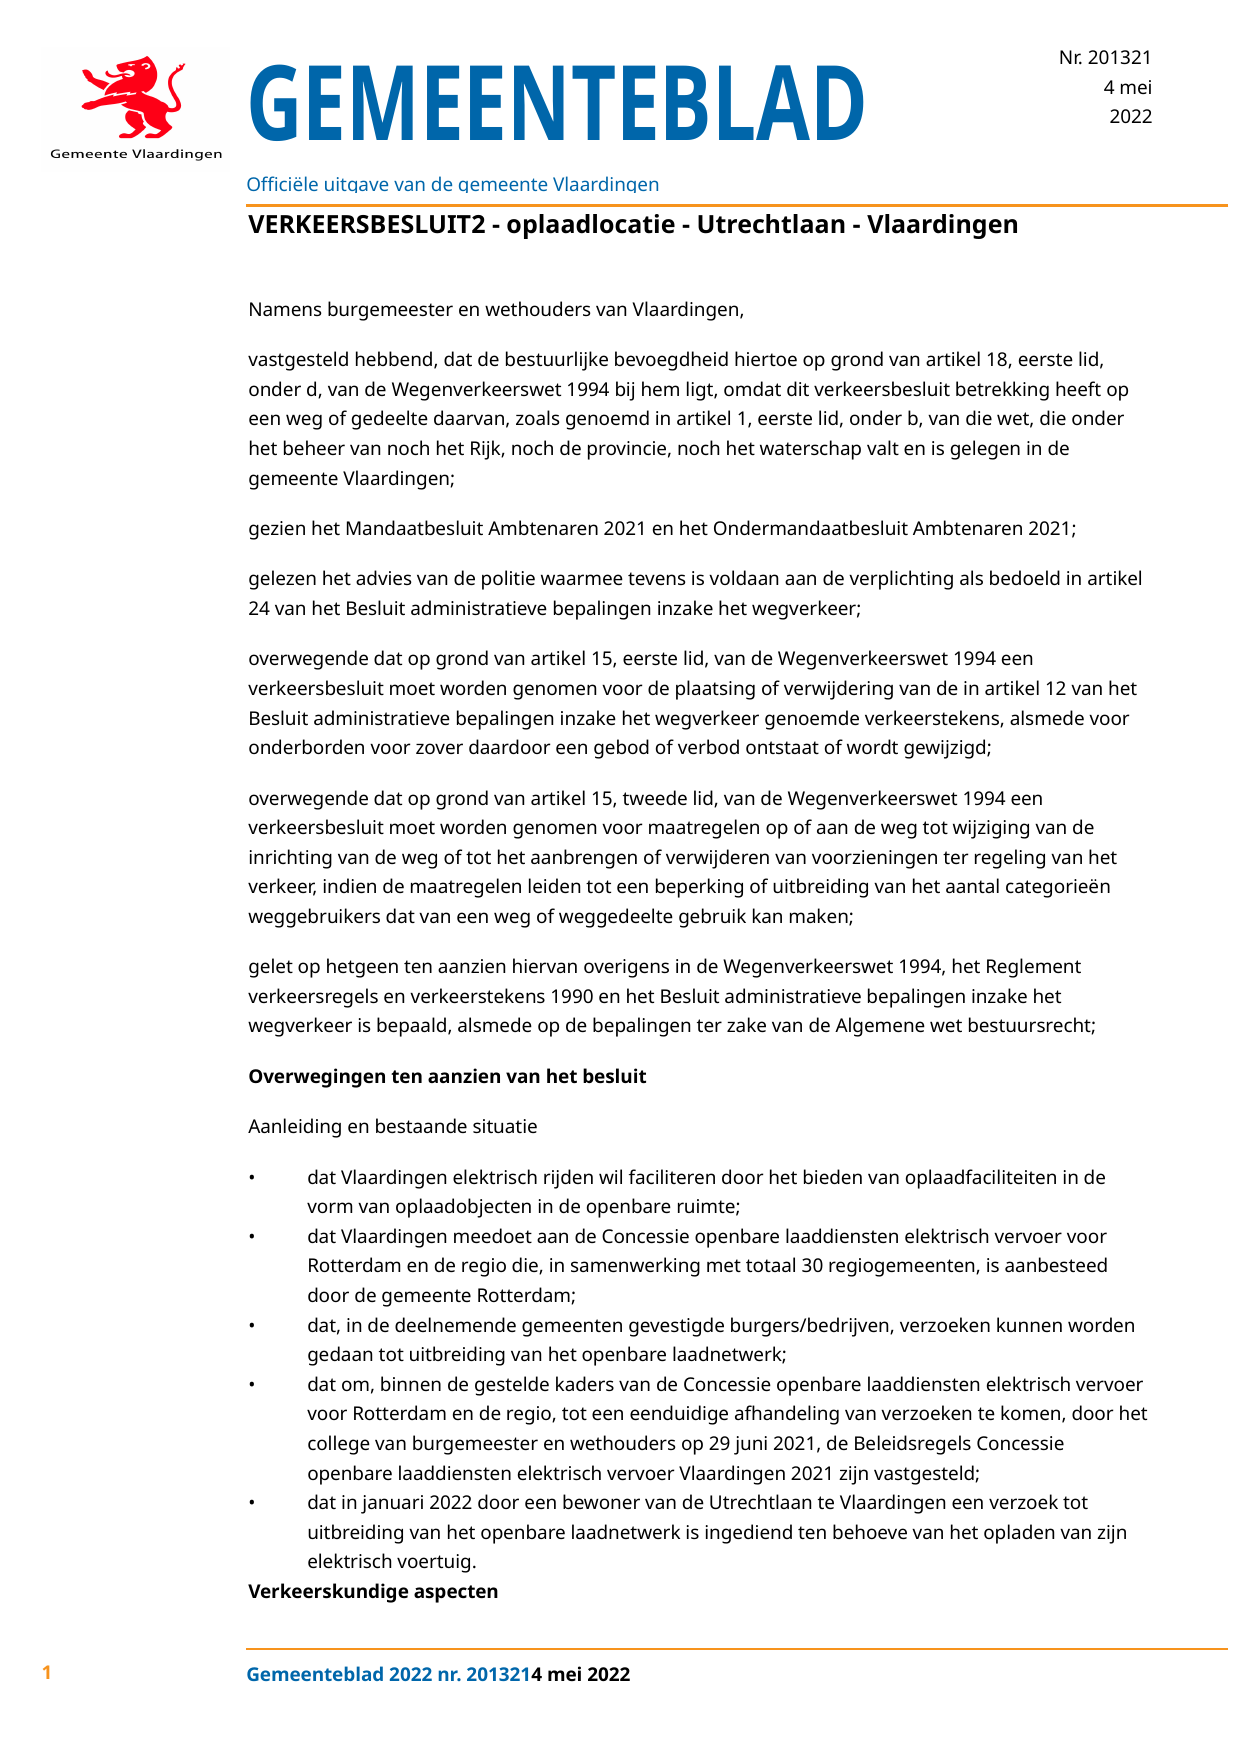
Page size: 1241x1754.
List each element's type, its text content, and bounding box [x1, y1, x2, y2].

picture [41, 47, 231, 172]
text gelet op hetgeen ten aanzien hiervan overigens in de Wegenverkeerswet 1994, het Reglement verkeersregels en verkeerstekens 1990 en het Besluit administratieve bepalingen inzake het wegverkeer is bepaald, alsmede op de bepalingen ter zake van de Algemene wet bestuursrecht; [248, 953, 1152, 1038]
text VERKEERSBESLUIT2 - oplaadlocatie - Utrechtlaan - Vlaardingen [248, 207, 1152, 241]
list dat, in de deelnemende gemeenten gevestigde burgers/bedrijven, verzoeken kunnen worden gedaan tot uitbreiding van het openbare laadnetwerk; [248, 1312, 1152, 1367]
list dat in januari 2022 door een bewoner van de Utrechtlaan te Vlaardingen een verzoek tot uitbreiding van het openbare laadnetwerk is ingediend ten behoeve van het opladen van zijn elektrisch voertuig. [248, 1489, 1152, 1574]
text Aanleiding en bestaande situatie [248, 1113, 1152, 1139]
text gezien het Mandaatbesluit Ambtenaren 2021 en het Ondermandaatbesluit Ambtenaren 2021; [248, 515, 1152, 541]
text vastgesteld hebbend, dat de bestuurlijke bevoegdheid hiertoe op grond van artikel 18, eerste lid, onder d, van de Wegenverkeerswet 1994 bij hem ligt, omdat dit verkeersbesluit betrekking heeft op een weg of gedeelte daarvan, zoals genoemd in artikel 1, eerste lid, onder b, van die wet, die onder het beheer van noch het Rijk, noch de provincie, noch het waterschap valt en is gelegen in de gemeente Vlaardingen; [248, 346, 1152, 491]
text overwegende dat op grond van artikel 15, tweede lid, van de Wegenverkeerswet 1994 een verkeersbesluit moet worden genomen voor maatregelen op of aan de weg tot wijziging van de inrichting van de weg of tot het aanbrengen of verwijderen van voorzieningen ter regeling van het verkeer, indien de maatregelen leiden tot een beperking of uitbreiding van het aantal categorieën weggebruikers dat van een weg of weggedeelte gebruik kan maken; [248, 785, 1152, 929]
text Verkeerskundige aspecten [248, 1578, 1152, 1604]
text Overwegingen ten aanzien van het besluit [248, 1063, 1152, 1089]
list dat Vlaardingen elektrisch rijden wil faciliteren door het bieden van oplaadfaciliteiten in de vorm van oplaadobjecten in de openbare ruimte; [248, 1164, 1152, 1219]
text overwegende dat op grond van artikel 15, eerste lid, van de Wegenverkeerswet 1994 een verkeersbesluit moet worden genomen voor de plaatsing of verwijdering van de in artikel 12 van het Besluit administratieve bepalingen inzake het wegverkeer genoemde verkeerstekens, alsmede voor onderborden voor zover daardoor een gebod of verbod ontstaat of wordt gewijzigd; [248, 646, 1152, 760]
text gelezen het advies van de politie waarmee tevens is voldaan aan de verplichting als bedoeld in artikel 24 van het Besluit administratieve bepalingen inzake het wegverkeer; [248, 566, 1152, 621]
list dat Vlaardingen meedoet aan de Concessie openbare laaddiensten elektrisch vervoer voor Rotterdam en de regio die, in samenwerking met totaal 30 regiogemeenten, is aanbesteed door de gemeente Rotterdam; [248, 1223, 1152, 1308]
list dat om, binnen de gestelde kaders van de Concessie openbare laaddiensten elektrisch vervoer voor Rotterdam en de regio, tot een eenduidige afhandeling van verzoeken te komen, door het college van burgemeester en wethouders op 29 juni 2021, de Beleidsregels Concessie openbare laaddiensten elektrisch vervoer Vlaardingen 2021 zijn vastgesteld; [248, 1371, 1152, 1486]
text Namens burgemeester en wethouders van Vlaardingen, [248, 296, 1152, 322]
